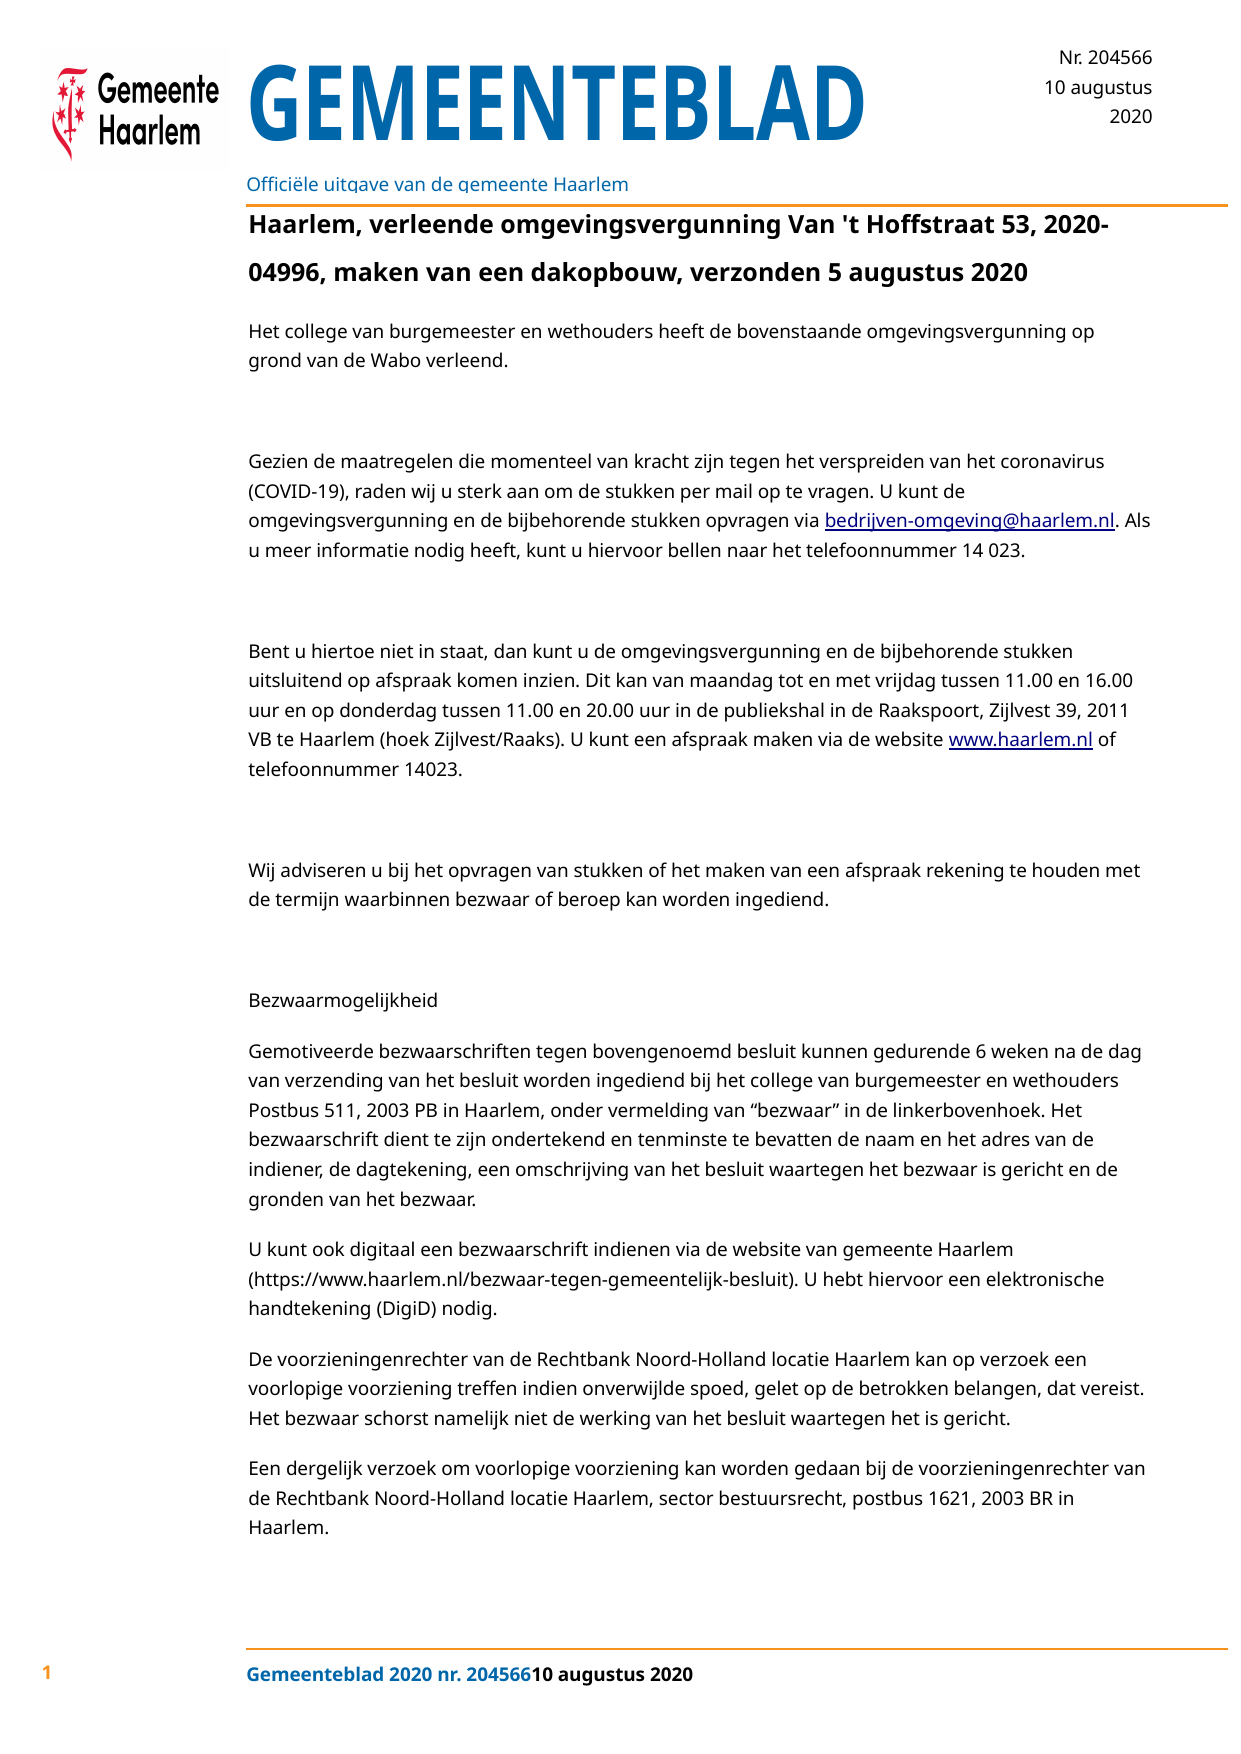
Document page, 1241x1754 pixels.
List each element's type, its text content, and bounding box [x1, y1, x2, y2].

text Wij adviseren u bij het opvragen van stukken of het maken van een afspraak rekening te houden met de termijn waarbinnen bezwaar of beroep kan worden ingediend. [248, 857, 1152, 912]
text Gezien de maatregelen die momenteel van kracht zijn tegen het verspreiden van het coronavirus (COVID-19), raden wij u sterk aan om de stukken per mail op te vragen. U kunt de omgevingsvergunning en de bijbehorende stukken opvragen via bedrijven-omgeving@haarlem.nl. Als u meer informatie nodig heeft, kunt u hiervoor bellen naar het telefoonnummer 14 023. [248, 448, 1152, 563]
text De voorzieningenrechter van de Rechtbank Noord-Holland locatie Haarlem kan op verzoek een voorlopige voorziening treffen indien onverwijlde spoed, gelet op de betrokken belangen, dat vereist. Het bezwaar schorst namelijk niet de werking van het besluit waartegen het is gericht. [248, 1346, 1152, 1431]
text Een dergelijk verzoek om voorlopige voorziening kan worden gedaan bij de voorzieningenrechter van de Rechtbank Noord-Holland locatie Haarlem, sector bestuursrecht, postbus 1621, 2003 BR in Haarlem. [248, 1455, 1152, 1540]
text Bezwaarmogelijkheid [248, 987, 1152, 1013]
text Haarlem, verleende omgevingsvergunning Van 't Hoffstraat 53, 2020-04996, maken van een dakopbouw, verzonden 5 augustus 2020 [248, 207, 1152, 288]
text Bent u hiertoe niet in staat, dan kunt u de omgevingsvergunning en de bijbehorende stukken uitsluitend op afspraak komen inzien. Dit kan van maandag tot en met vrijdag tussen 11.00 en 16.00 uur en op donderdag tussen 11.00 en 20.00 uur in de publiekshal in de Raakspoort, Zijlvest 39, 2011 VB te Haarlem (hoek Zijlvest/Raaks). U kunt een afspraak maken via de website www.haarlem.nl of telefoonnummer 14023. [248, 638, 1152, 782]
picture [41, 47, 231, 172]
text U kunt ook digitaal een bezwaarschrift indienen via de website van gemeente Haarlem (https://www.haarlem.nl/bezwaar-tegen-gemeentelijk-besluit). U hebt hiervoor een elektronische handtekening (DigiD) nodig. [248, 1236, 1152, 1321]
text Het college van burgemeester en wethouders heeft de bovenstaande omgevingsvergunning op grond van de Wabo verleend. [248, 318, 1152, 373]
text Gemotiveerde bezwaarschriften tegen bovengenoemd besluit kunnen gedurende 6 weken na de dag van verzending van het besluit worden ingediend bij het college van burgemeester en wethouders Postbus 511, 2003 PB in Haarlem, onder vermelding van “bezwaar” in de linkerbovenhoek. Het bezwaarschrift dient te zijn ondertekend en tenminste te bevatten de naam en het adres van de indiener, de dagtekening, een omschrijving van het besluit waartegen het bezwaar is gericht en de gronden van het bezwaar. [248, 1038, 1152, 1212]
